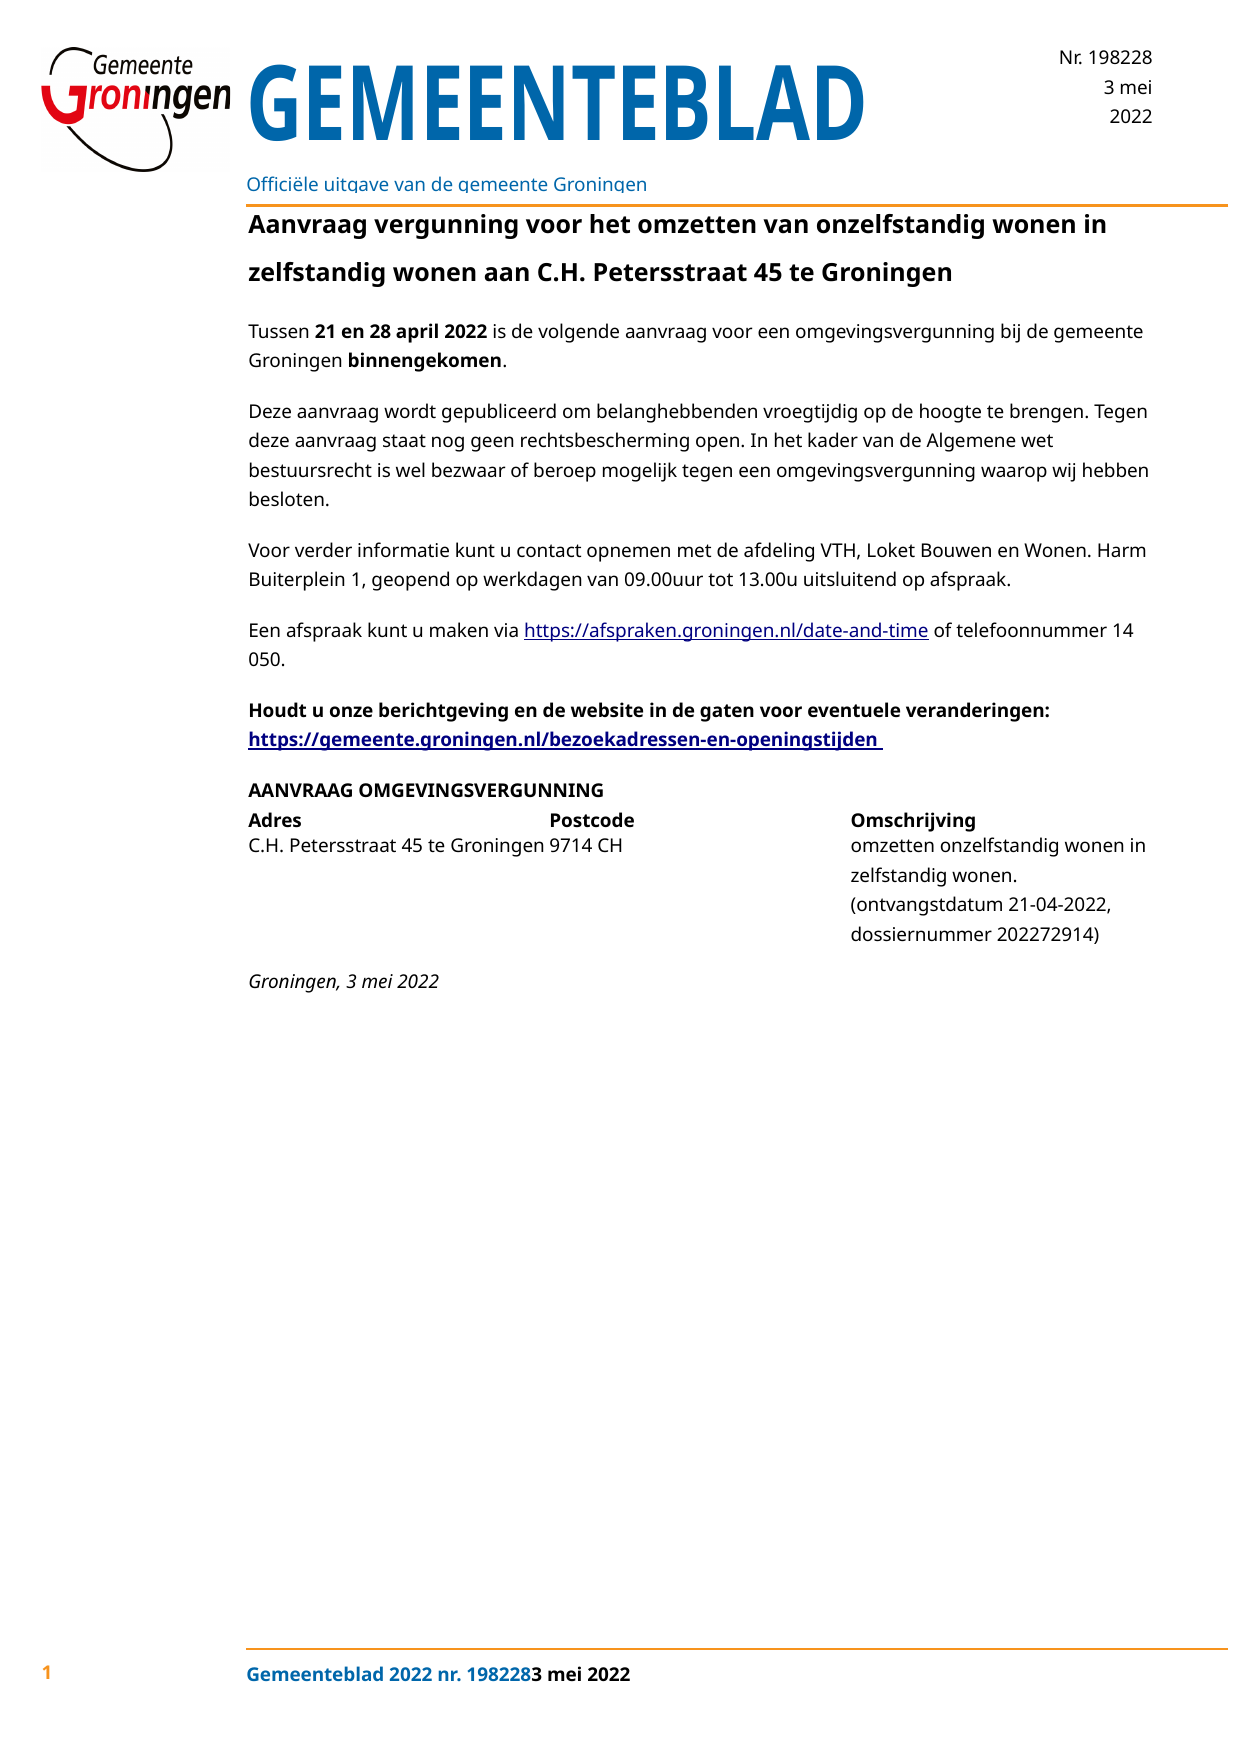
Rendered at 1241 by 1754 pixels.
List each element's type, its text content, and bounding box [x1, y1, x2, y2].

table_header Postcode [549, 807, 850, 832]
text Groningen, 3 mei 2022 [248, 968, 1152, 994]
picture [41, 47, 231, 172]
table_header Adres [248, 807, 549, 832]
text Deze aanvraag wordt gepubliceerd om belanghebbenden vroegtijdig op de hoogte te brengen. Tegen deze aanvraag staat nog geen rechtsbescherming open. In het kader van de Algemene wet bestuursrecht is wel bezwaar of beroep mogelijk tegen een omgevingsvergunning waarop wij hebben besloten. [248, 398, 1152, 512]
table_cell omzetten onzelfstandig wonen in zelfstandig wonen. (ontvangstdatum 21-04-2022, dossiernummer 202272914) [850, 833, 1152, 947]
text Voor verder informatie kunt u contact opnemen met de afdeling VTH, Loket Bouwen en Wonen. Harm Buiterplein 1, geopend op werkdagen van 09.00uur tot 13.00u uitsluitend op afspraak. [248, 537, 1152, 592]
table_header Omschrijving [850, 807, 1152, 832]
text Aanvraag vergunning voor het omzetten van onzelfstandig wonen in zelfstandig wonen aan C.H. Petersstraat 45 te Groningen [248, 207, 1152, 288]
text Houdt u onze berichtgeving en de website in de gaten voor eventuele veranderingen: https://gemeente.groningen.nl/bezoekadressen-en-openingstijden [248, 697, 1152, 752]
text AANVRAAG OMGEVINGSVERGUNNING [248, 777, 1152, 803]
table_cell C.H. Petersstraat 45 te Groningen [248, 833, 549, 947]
text Tussen 21 en 28 april 2022 is de volgende aanvraag voor een omgevingsvergunning bij de gemeente Groningen binnengekomen. [248, 318, 1152, 373]
table_cell 9714 CH [549, 833, 850, 947]
text Een afspraak kunt u maken via https://afspraken.groningen.nl/date-and-time of telefoonnummer 14 050. [248, 617, 1152, 672]
